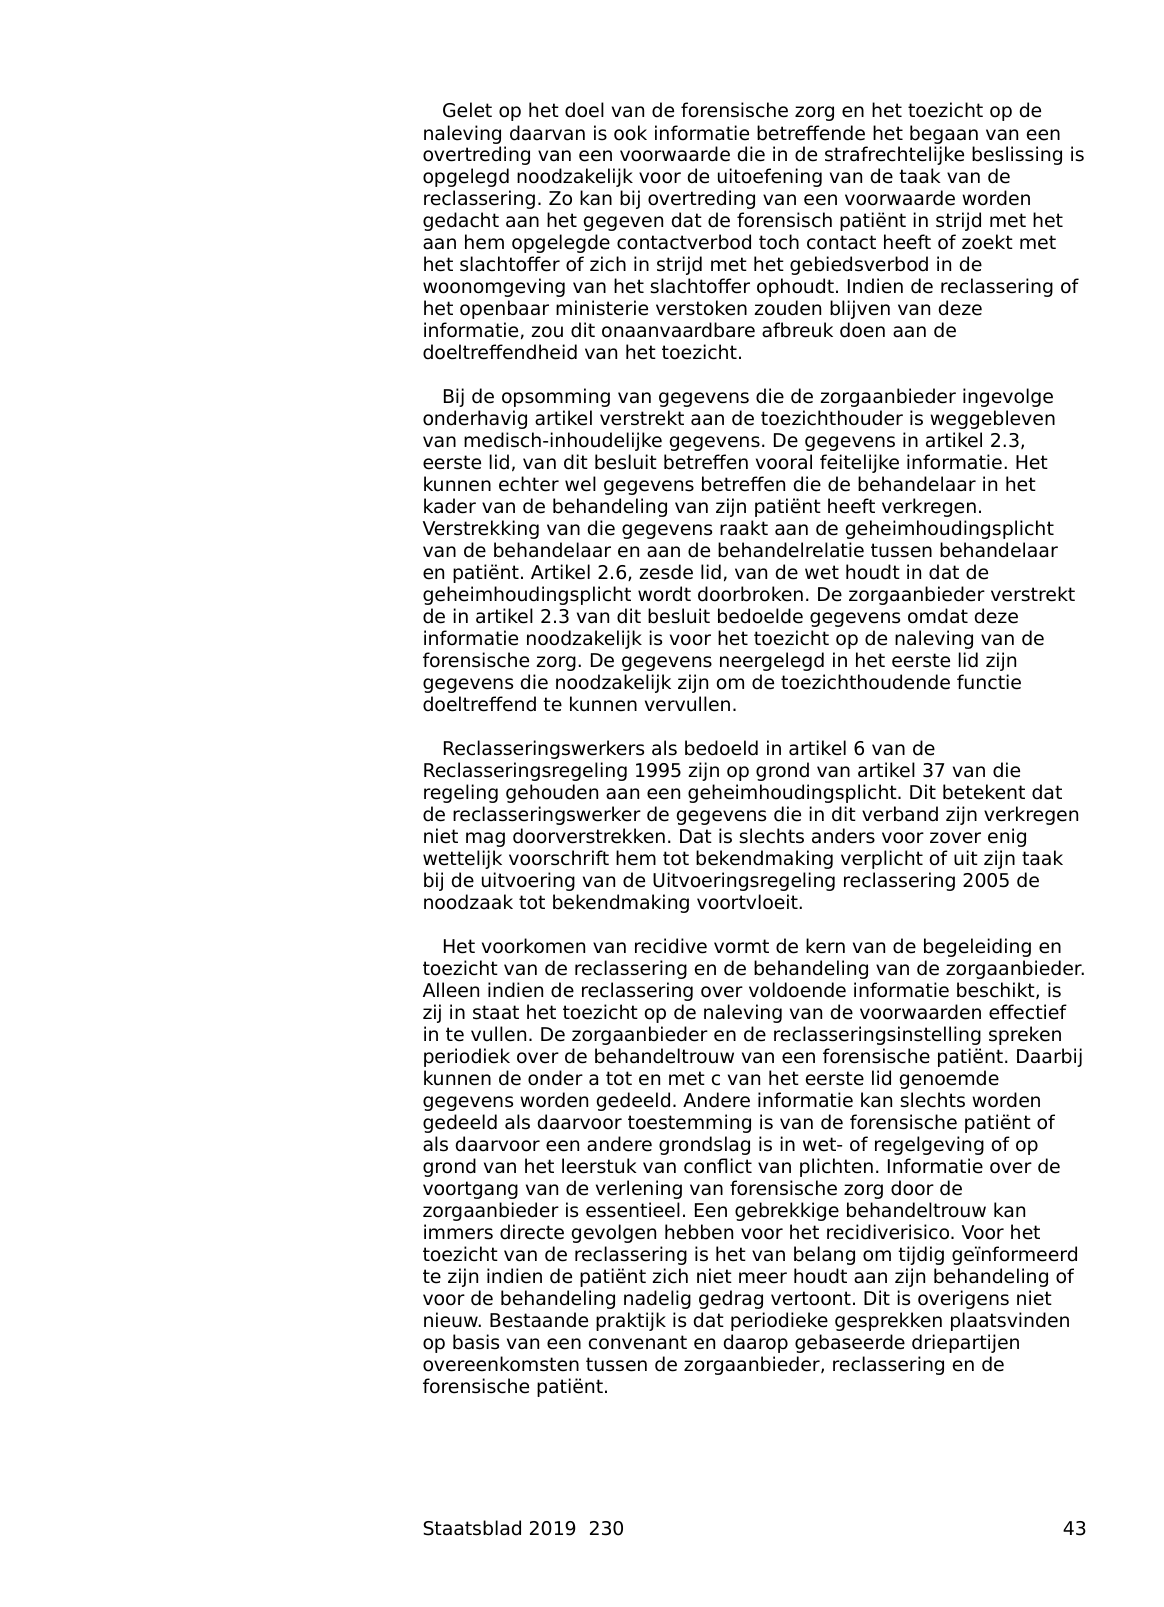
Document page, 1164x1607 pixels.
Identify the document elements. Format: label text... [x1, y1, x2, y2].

text Bij de opsomming van gegevens die de zorgaanbieder ingevolge onderhavig artikel verstrekt aan de toezichthouder is weggebleven van medisch-inhoudelijke gegevens. De gegevens in artikel 2.3, eerste lid, van dit besluit betreffen vooral feitelijke informatie. Het kunnen echter wel gegevens betreffen die de behandelaar in het kader van de behandeling van zijn patiënt heeft verkregen. Verstrekking van die gegevens raakt aan de geheimhoudingsplicht van de behandelaar en aan de behandelrelatie tussen behandelaar en patiënt. Artikel 2.6, zesde lid, van de wet houdt in dat de geheimhoudingsplicht wordt doorbroken. De zorgaanbieder verstrekt de in artikel 2.3 van dit besluit bedoelde gegevens omdat deze informatie noodzakelijk is voor het toezicht op de naleving van de forensische zorg. De gegevens neergelegd in het eerste lid zijn gegevens die noodzakelijk zijn om de toezichthoudende functie doeltreffend te kunnen vervullen. [422, 386, 1087, 716]
text Reclasseringswerkers als bedoeld in artikel 6 van de Reclasseringsregeling 1995 zijn op grond van artikel 37 van die regeling gehouden aan een geheimhoudingsplicht. Dit betekent dat de reclasseringswerker de gegevens die in dit verband zijn verkregen niet mag doorverstrekken. Dat is slechts anders voor zover enig wettelijk voorschrift hem tot bekendmaking verplicht of uit zijn taak bij de uitvoering van de Uitvoeringsregeling reclassering 2005 de noodzaak tot bekendmaking voortvloeit. [422, 738, 1087, 914]
text Gelet op het doel van de forensische zorg en het toezicht op de naleving daarvan is ook informatie betreffende het begaan van een overtreding van een voorwaarde die in de strafrechtelijke beslissing is opgelegd noodzakelijk voor de uitoefening van de taak van de reclassering. Zo kan bij overtreding van een voorwaarde worden gedacht aan het gegeven dat de forensisch patiënt in strijd met het aan hem opgelegde contactverbod toch contact heeft of zoekt met het slachtoffer of zich in strijd met het gebiedsverbod in de woonomgeving van het slachtoffer ophoudt. Indien de reclassering of het openbaar ministerie verstoken zouden blijven van deze informatie, zou dit onaanvaardbare afbreuk doen aan de doeltreffendheid van het toezicht. [422, 100, 1087, 364]
text Het voorkomen van recidive vormt de kern van de begeleiding en toezicht van de reclassering en de behandeling van de zorgaanbieder. Alleen indien de reclassering over voldoende informatie beschikt, is zij in staat het toezicht op de naleving van de voorwaarden effectief in te vullen. De zorgaanbieder en de reclasseringsinstelling spreken periodiek over de behandeltrouw van een forensische patiënt. Daarbij kunnen de onder a tot en met c van het eerste lid genoemde gegevens worden gedeeld. Andere informatie kan slechts worden gedeeld als daarvoor toestemming is van de forensische patiënt of als daarvoor een andere grondslag is in wet- of regelgeving of op grond van het leerstuk van conflict van plichten. Informatie over de voortgang van de verlening van forensische zorg door de zorgaanbieder is essentieel. Een gebrekkige behandeltrouw kan immers directe gevolgen hebben voor het recidiverisico. Voor het toezicht van de reclassering is het van belang om tijdig geïnformeerd te zijn indien de patiënt zich niet meer houdt aan zijn behandeling of voor de behandeling nadelig gedrag vertoont. Dit is overigens niet nieuw. Bestaande praktijk is dat periodieke gesprekken plaatsvinden op basis van een convenant en daarop gebaseerde driepartijen overeenkomsten tussen de zorgaanbieder, reclassering en de forensische patiënt. [422, 936, 1087, 1398]
